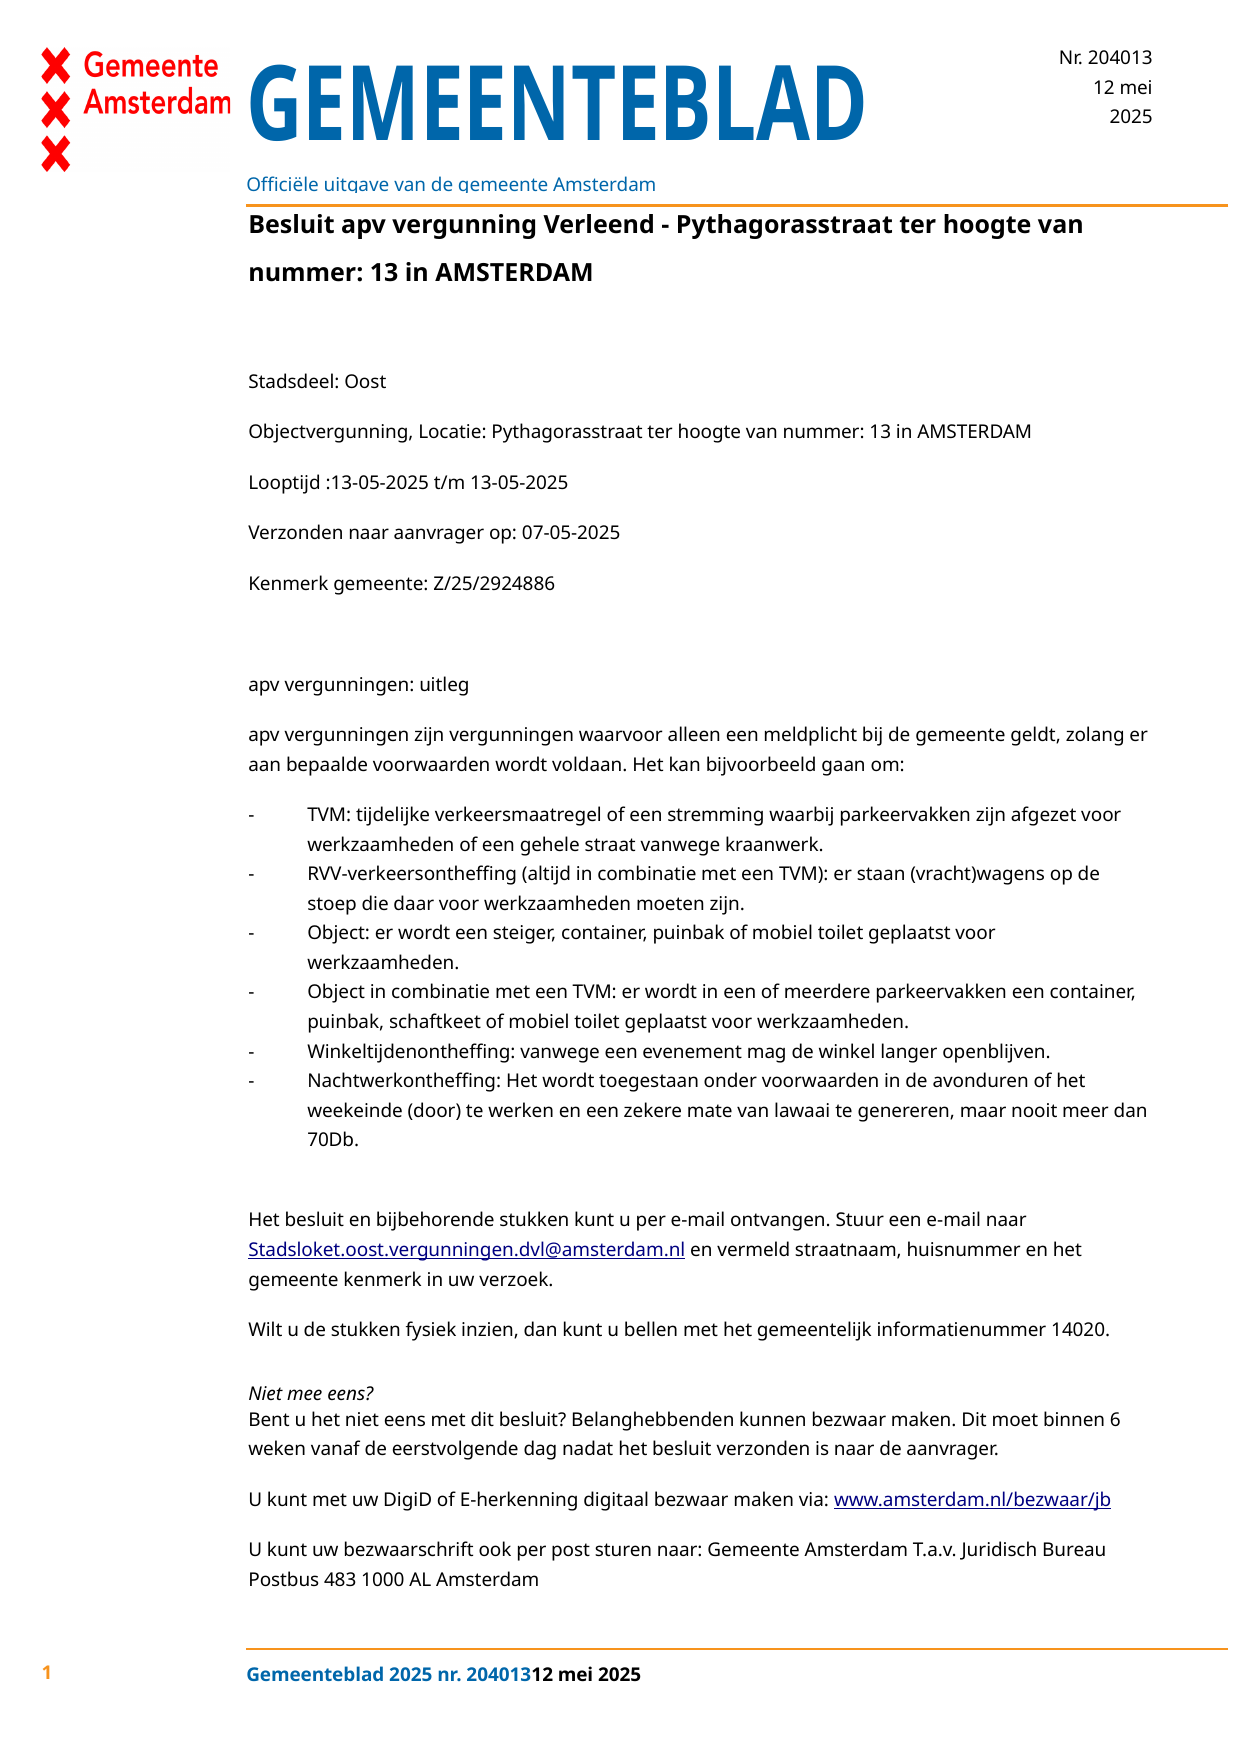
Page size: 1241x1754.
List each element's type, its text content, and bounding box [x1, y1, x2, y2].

list Nachtwerkontheffing: Het wordt toegestaan onder voorwaarden in de avonduren of het weekeinde (door) te werken en een zekere mate van lawaai te genereren, maar nooit meer dan 70Db. [248, 1067, 1152, 1152]
text U kunt uw bezwaarschrift ook per post sturen naar: Gemeente Amsterdam T.a.v. Juridisch Bureau Postbus 483 1000 AL Amsterdam [248, 1536, 1152, 1592]
text apv vergunningen: uitleg [248, 671, 1152, 697]
text Stadsdeel: Oost [248, 368, 1152, 394]
picture [41, 47, 231, 172]
text Niet mee eens? [248, 1380, 1152, 1406]
text Bent u het niet eens met dit besluit? Belanghebbenden kunnen bezwaar maken. Dit moet binnen 6 weken vanaf de eerstvolgende dag nadat het besluit verzonden is naar de aanvrager. [248, 1406, 1152, 1461]
text Het besluit en bijbehorende stukken kunt u per e-mail ontvangen. Stuur een e-mail naar Stadsloket.oost.vergunningen.dvl@amsterdam.nl en vermeld straatnaam, huisnummer en het gemeente kenmerk in uw verzoek. [248, 1207, 1152, 1292]
text Kenmerk gemeente: Z/25/2924886 [248, 570, 1152, 596]
list TVM: tijdelijke verkeersmaatregel of een stremming waarbij parkeervakken zijn afgezet voor werkzaamheden of een gehele straat vanwege kraanwerk. [248, 801, 1152, 857]
list RVV-verkeersontheffing (altijd in combinatie met een TVM): er staan (vracht)wagens op de stoep die daar voor werkzaamheden moeten zijn. [248, 860, 1152, 916]
list Object in combinatie met een TVM: er wordt in een of meerdere parkeervakken een container, puinbak, schaftkeet of mobiel toilet geplaatst voor werkzaamheden. [248, 979, 1152, 1034]
list Object: er wordt een steiger, container, puinbak of mobiel toilet geplaatst voor werkzaamheden. [248, 919, 1152, 975]
text Verzonden naar aanvrager op: 07-05-2025 [248, 519, 1152, 545]
text Objectvergunning, Locatie: Pythagorasstraat ter hoogte van nummer: 13 in AMSTERDAM [248, 419, 1152, 444]
list Winkeltijdenontheffing: vanwege een evenement mag de winkel langer openblijven. [248, 1038, 1152, 1064]
text Besluit apv vergunning Verleend - Pythagorasstraat ter hoogte van nummer: 13 in AMSTERDAM [248, 207, 1152, 288]
text U kunt met uw DigiD of E-herkenning digitaal bezwaar maken via: www.amsterdam.nl/bezwaar/jb [248, 1486, 1152, 1512]
text Looptijd :13-05-2025 t/m 13-05-2025 [248, 469, 1152, 495]
text apv vergunningen zijn vergunningen waarvoor alleen een meldplicht bij de gemeente geldt, zolang er aan bepaalde voorwaarden wordt voldaan. Het kan bijvoorbeeld gaan om: [248, 721, 1152, 777]
text Wilt u de stukken fysiek inzien, dan kunt u bellen met het gemeentelijk informatienummer 14020. [248, 1316, 1152, 1342]
